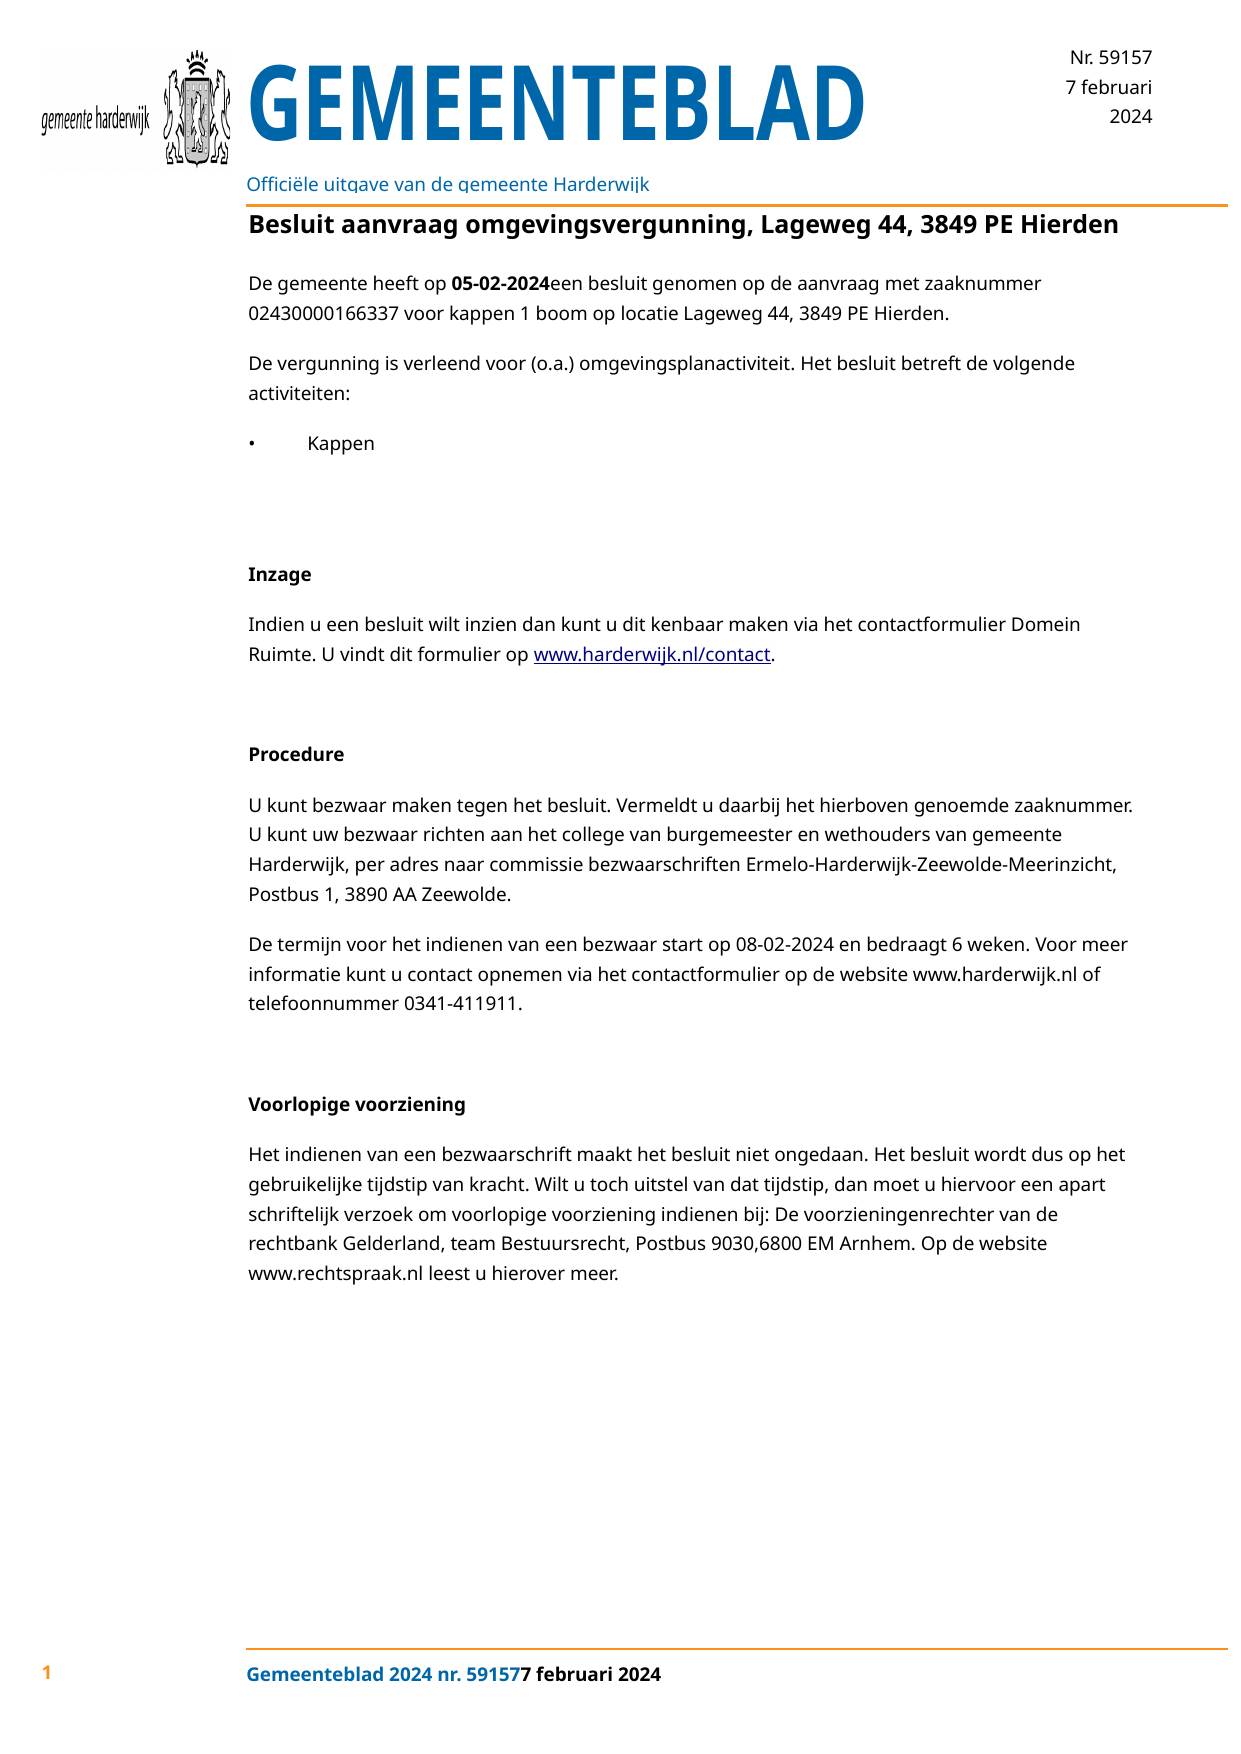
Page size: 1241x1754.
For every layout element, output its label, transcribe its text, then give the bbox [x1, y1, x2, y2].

text De gemeente heeft op 05-02-2024een besluit genomen op de aanvraag met zaaknummer 02430000166337 voor kappen 1 boom op locatie Lageweg 44, 3849 PE Hierden. [248, 270, 1152, 326]
text Voorlopige voorziening [248, 1091, 1152, 1117]
text Indien u een besluit wilt inzien dan kunt u dit kenbaar maken via het contactformulier Domein Ruimte. U vindt dit formulier op www.harderwijk.nl/contact. [248, 611, 1152, 666]
text De termijn voor het indienen van een bezwaar start op 08-02-2024 en bedraagt 6 weken. Voor meer informatie kunt u contact opnemen via het contactformulier op de website www.harderwijk.nl of telefoonnummer 0341-411911. [248, 931, 1152, 1016]
picture [41, 47, 231, 172]
text Procedure [248, 742, 1152, 767]
text Het indienen van een bezwaarschrift maakt het besluit niet ongedaan. Het besluit wordt dus op het gebruikelijke tijdstip van kracht. Wilt u toch uitstel van dat tijdstip, dan moet u hiervoor een apart schriftelijk verzoek om voorlopige voorziening indienen bij: De voorzieningenrechter van de rechtbank Gelderland, team Bestuursrecht, Postbus 9030,6800 EM Arnhem. Op de website www.rechtspraak.nl leest u hierover meer. [248, 1142, 1152, 1286]
text U kunt bezwaar maken tegen het besluit. Vermeldt u daarbij het hierboven genoemde zaaknummer. U kunt uw bezwaar richten aan het college van burgemeester en wethouders van gemeente Harderwijk, per adres naar commissie bezwaarschriften Ermelo-Harderwijk-Zeewolde-Meerinzicht, Postbus 1, 3890 AA Zeewolde. [248, 792, 1152, 906]
text Inzage [248, 561, 1152, 586]
text De vergunning is verleend voor (o.a.) omgevingsplanactiviteit. Het besluit betreft de volgende activiteiten: [248, 350, 1152, 406]
list Kappen [248, 430, 1152, 456]
text Besluit aanvraag omgevingsvergunning, Lageweg 44, 3849 PE Hierden [248, 207, 1152, 241]
